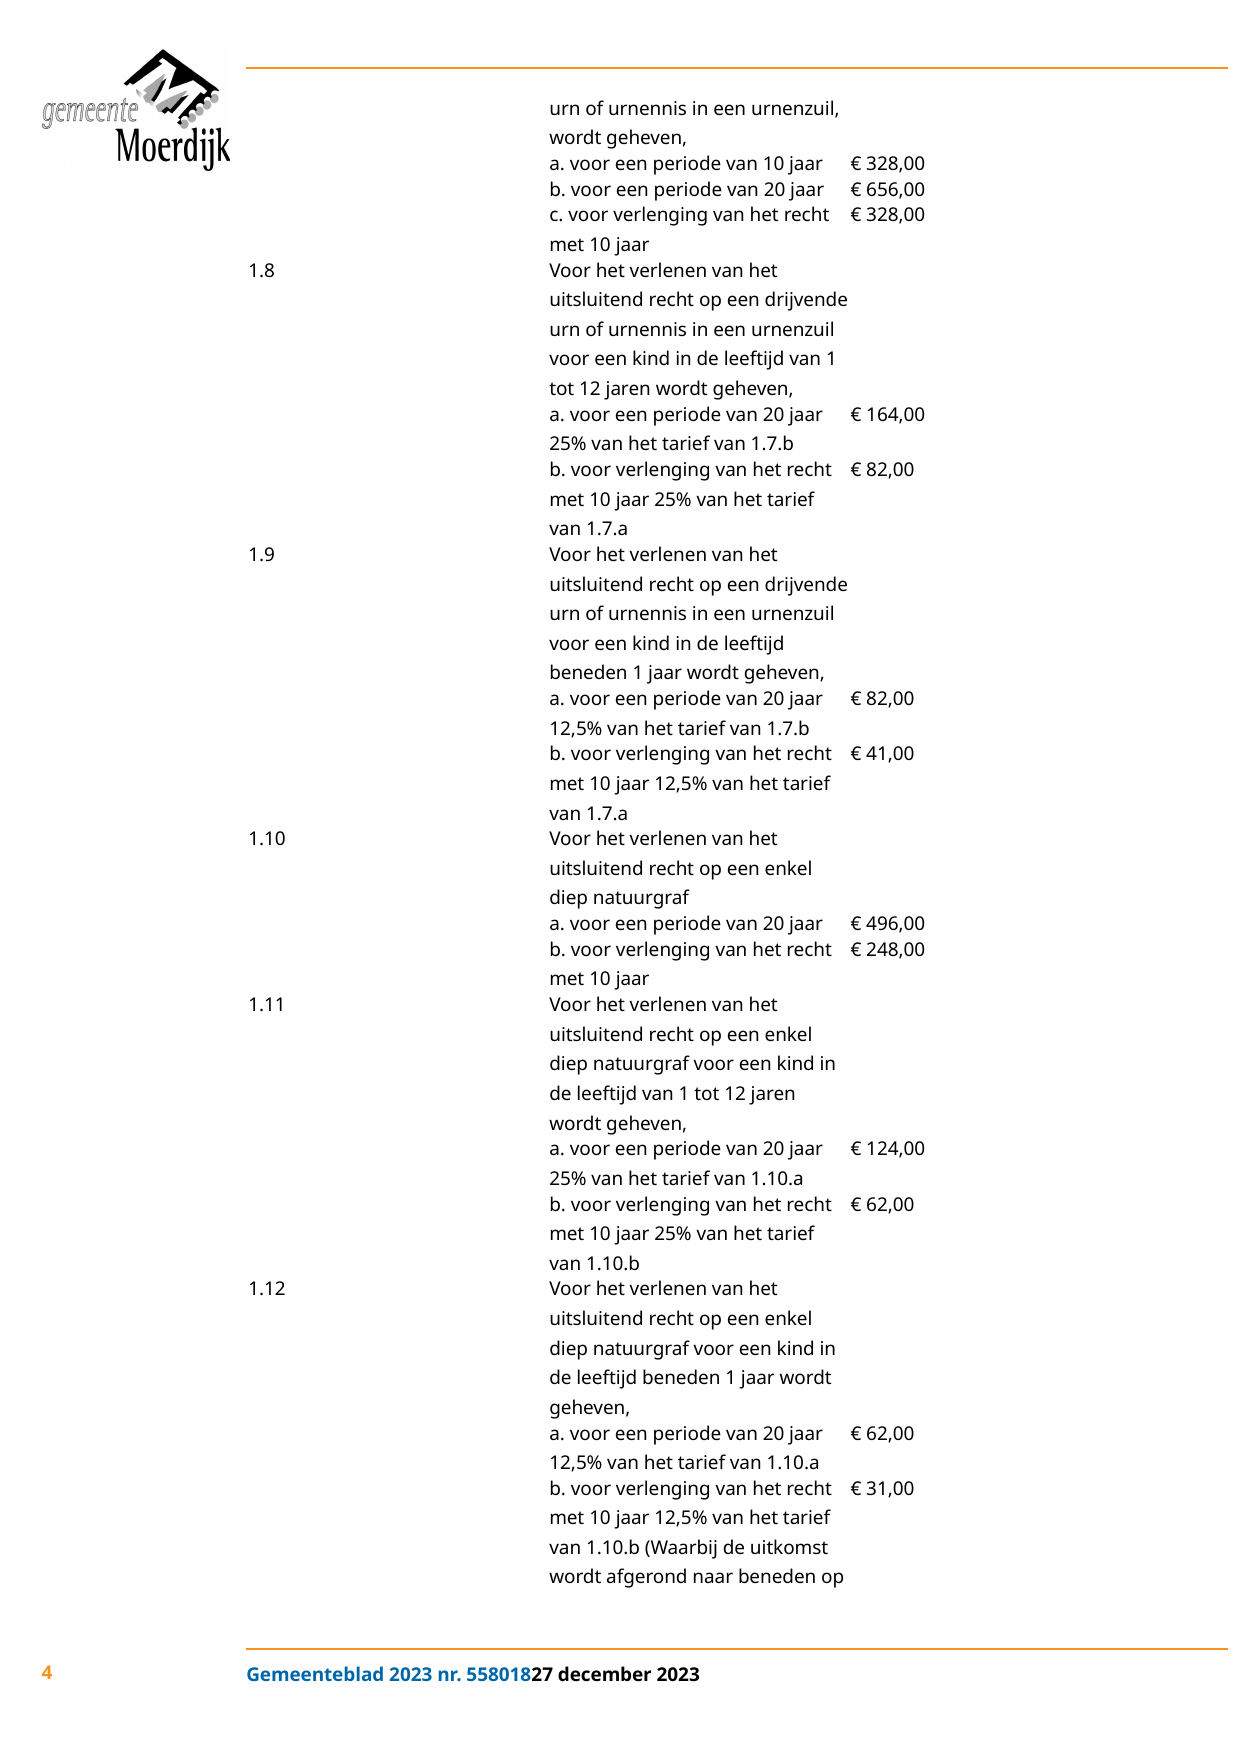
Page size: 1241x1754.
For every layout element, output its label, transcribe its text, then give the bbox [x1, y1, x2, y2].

table_cell € 328,00 [850, 150, 1152, 176]
table_cell € 62,00 [850, 1420, 1152, 1475]
table_cell € 82,00 [850, 685, 1152, 741]
table_cell b. voor verlenging van het recht met 10 jaar 25% van het tarief van 1.10.b [549, 1191, 850, 1276]
table_cell Voor het verlenen van het uitsluitend recht op een enkel diep natuurgraf voor een kind in de leeftijd beneden 1 jaar wordt geheven, [549, 1276, 850, 1420]
table_cell € 248,00 [850, 936, 1152, 991]
table_cell € 31,00 [850, 1475, 1152, 1589]
table_cell € 496,00 [850, 910, 1152, 936]
table_cell b. voor verlenging van het recht met 10 jaar 12,5% van het tarief van 1.10.b (Waarbij de uitkomst wordt afgerond naar beneden op [549, 1475, 850, 1589]
table_cell 1.12 [248, 1276, 549, 1589]
table_cell b. voor verlenging van het recht met 10 jaar 25% van het tarief van 1.7.a [549, 456, 850, 541]
table_cell c. voor verlenging van het recht met 10 jaar [549, 202, 850, 257]
table_cell b. voor verlenging van het recht met 10 jaar 12,5% van het tarief van 1.7.a [549, 741, 850, 825]
table_cell € 328,00 [850, 202, 1152, 257]
table_cell € 164,00 [850, 401, 1152, 456]
table_cell a. voor een periode van 10 jaar [549, 150, 850, 176]
table_cell 1.9 [248, 541, 549, 825]
table_cell a. voor een periode van 20 jaar 25% van het tarief van 1.7.b [549, 401, 850, 456]
table_cell urn of urnennis in een urnenzuil, wordt geheven, [549, 95, 850, 150]
table_cell 1.10 [248, 825, 549, 991]
table_cell a. voor een periode van 20 jaar 25% van het tarief van 1.10.a [549, 1135, 850, 1191]
table_cell € 82,00 [850, 456, 1152, 541]
table_cell Voor het verlenen van het uitsluitend recht op een drijvende urn of urnennis in een urnenzuil voor een kind in de leeftijd van 1 tot 12 jaren wordt geheven, [549, 257, 850, 401]
table_cell b. voor verlenging van het recht met 10 jaar [549, 936, 850, 991]
table_cell € 656,00 [850, 176, 1152, 202]
table_cell a. voor een periode van 20 jaar [549, 910, 850, 936]
table_cell Voor het verlenen van het uitsluitend recht op een drijvende urn of urnennis in een urnenzuil voor een kind in de leeftijd beneden 1 jaar wordt geheven, [549, 541, 850, 685]
table_cell € 124,00 [850, 1135, 1152, 1191]
table_cell [850, 991, 1152, 1135]
table_cell b. voor een periode van 20 jaar [549, 176, 850, 202]
table_cell [850, 825, 1152, 910]
table_cell a. voor een periode van 20 jaar 12,5% van het tarief van 1.7.b [549, 685, 850, 741]
table_cell a. voor een periode van 20 jaar 12,5% van het tarief van 1.10.a [549, 1420, 850, 1475]
table_cell [850, 541, 1152, 685]
table_cell 1.8 [248, 257, 549, 541]
table_cell [850, 1276, 1152, 1420]
picture [41, 47, 231, 172]
table_cell [248, 95, 549, 257]
table_cell Voor het verlenen van het uitsluitend recht op een enkel diep natuurgraf [549, 825, 850, 910]
table_cell Voor het verlenen van het uitsluitend recht op een enkel diep natuurgraf voor een kind in de leeftijd van 1 tot 12 jaren wordt geheven, [549, 991, 850, 1135]
table_cell € 41,00 [850, 741, 1152, 825]
table_cell € 62,00 [850, 1191, 1152, 1276]
table_cell [850, 257, 1152, 401]
table_cell [850, 95, 1152, 150]
table_cell 1.11 [248, 991, 549, 1276]
